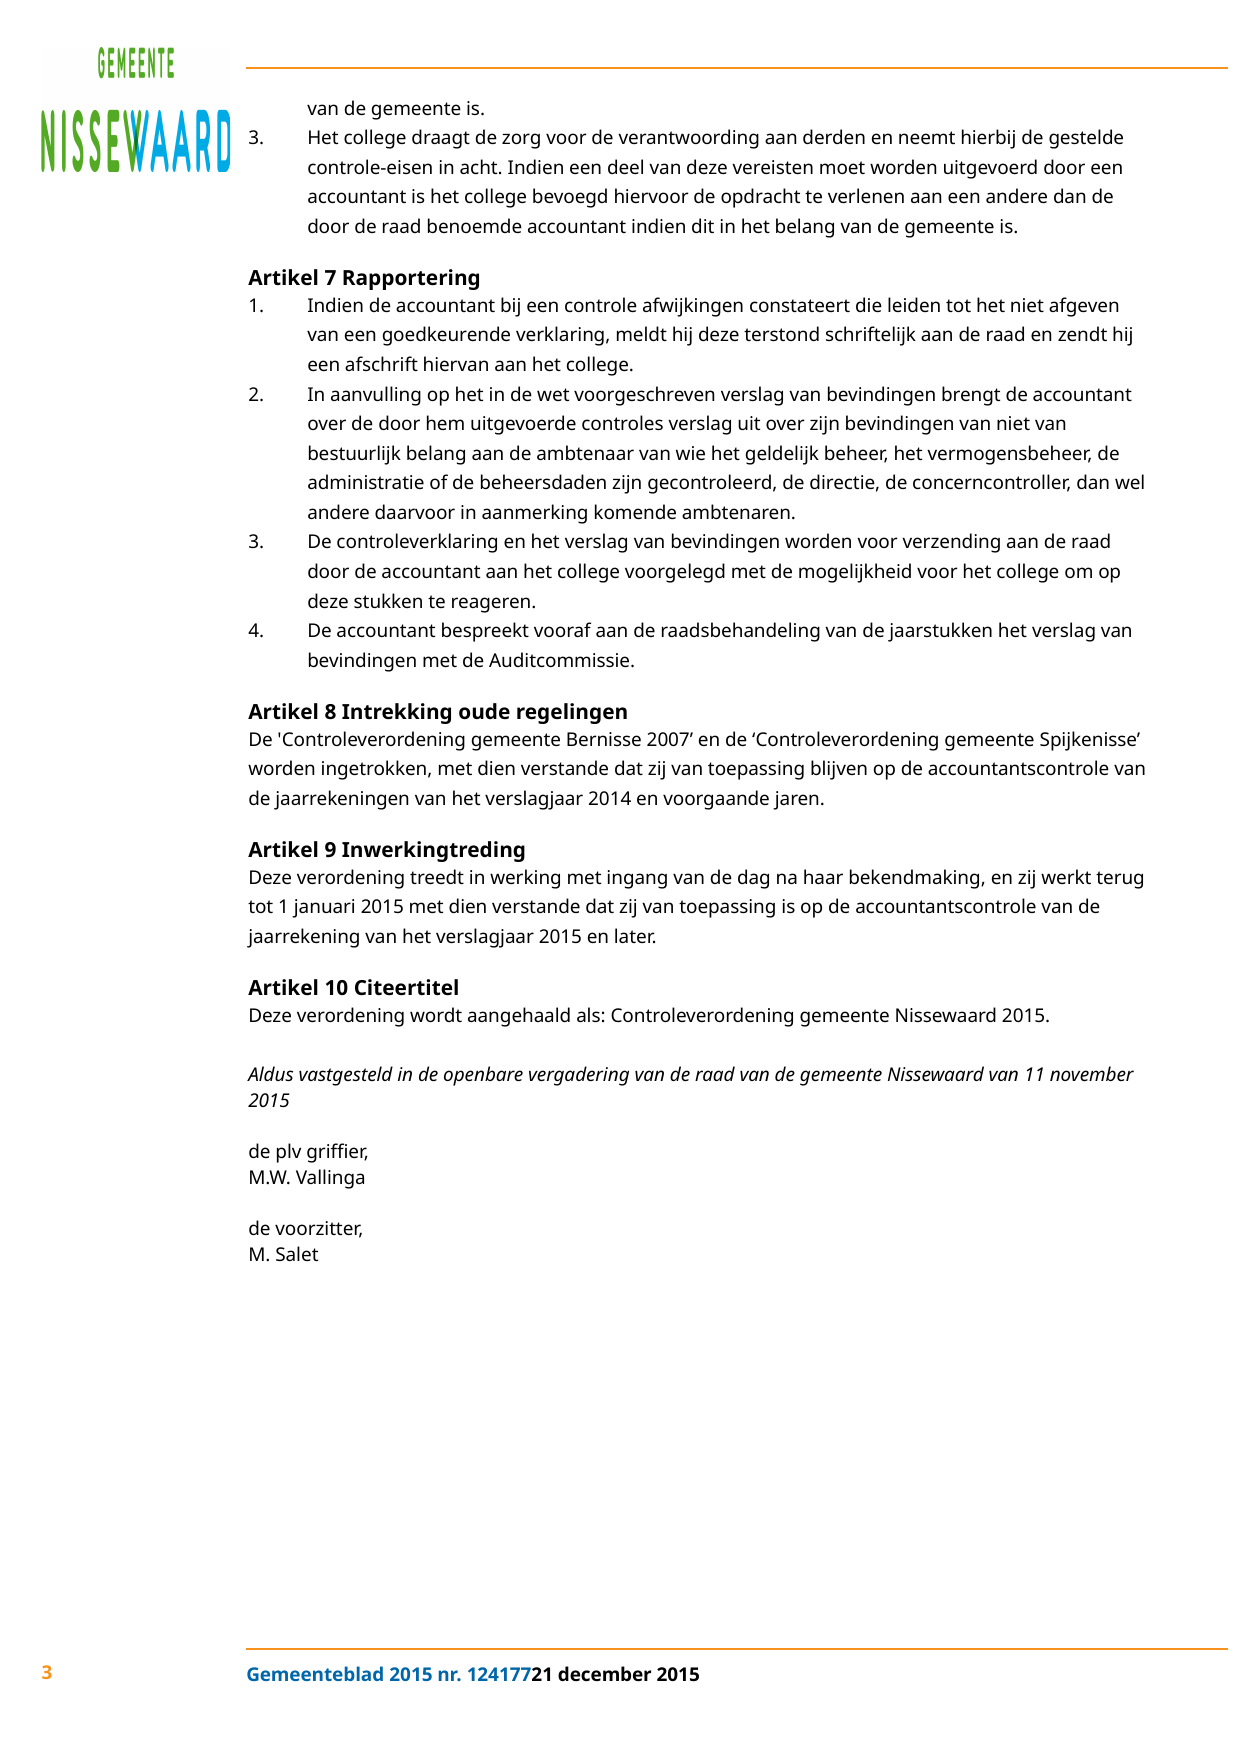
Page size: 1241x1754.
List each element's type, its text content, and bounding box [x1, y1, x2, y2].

list De controleverklaring en het verslag van bevindingen worden voor verzending aan de raad door de accountant aan het college voorgelegd met de mogelijkheid voor het college om op deze stukken te reageren. [248, 529, 1152, 613]
text Artikel 9 Inwerkingtreding [248, 835, 1152, 864]
text Deze verordening wordt aangehaald als: Controleverordening gemeente Nissewaard 2015. [248, 1002, 1152, 1028]
list van de gemeente is. [248, 95, 1152, 121]
picture [176, 157, 187, 172]
text Artikel 10 Citeertitel [248, 973, 1152, 1002]
list In aanvulling op het in de wet voorgeschreven verslag van bevindingen brengt de accountant over de door hem uitgevoerde controles verslag uit over zijn bevindingen van niet van bestuurlijk belang aan de ambtenaar van wie het geldelijk beheer, het vermogensbeheer, de administratie of de beheersdaden zijn gecontroleerd, de directie, de concerncontroller, dan wel andere daarvoor in aanmerking komende ambtenaren. [248, 381, 1152, 525]
picture [222, 122, 227, 160]
list De accountant bespreekt vooraf aan de raadsbehandeling van de jaarstukken het verslag van bevindingen met de Auditcommissie. [248, 617, 1152, 673]
list Het college draagt de zorg voor de verantwoording aan derden en neemt hierbij de gestelde controle-eisen in acht. Indien een deel van deze vereisten moet worden uitgevoerd door een accountant is het college bevoegd hiervoor de opdracht te verlenen aan een andere dan de door de raad benoemde accountant indien dit in het belang van de gemeente is. [248, 124, 1152, 239]
picture [200, 151, 206, 172]
text M.W. Vallinga [248, 1164, 1152, 1190]
picture [154, 157, 165, 172]
text Artikel 8 Intrekking oude regelingen [248, 697, 1152, 726]
picture [41, 47, 231, 172]
text Deze verordening treedt in werking met ingang van de dag na haar bekendmaking, en zij werkt terug tot 1 januari 2015 met dien verstande dat zij van toepassing is op de accountantscontrole van de jaarrekening van het verslagjaar 2015 en later. [248, 864, 1152, 949]
text Artikel 7 Rapportering [248, 263, 1152, 292]
text Aldus vastgesteld in de openbare vergadering van de raad van de gemeente Nissewaard van 11 november 2015 [248, 1061, 1152, 1112]
text de plv griffier, [248, 1138, 1152, 1164]
text M. Salet [248, 1241, 1152, 1267]
picture [201, 122, 206, 138]
text De 'Controleverordening gemeente Bernisse 2007’ en de ‘Controleverordening gemeente Spijkenisse’ worden ingetrokken, met dien verstande dat zij van toepassing blijven op de accountantscontrole van de jaarrekeningen van het verslagjaar 2014 en voorgaande jaren. [248, 726, 1152, 811]
text de voorzitter, [248, 1215, 1152, 1241]
list Indien de accountant bij een controle afwijkingen constateert die leiden tot het niet afgeven van een goedkeurende verklaring, meldt hij deze terstond schriftelijk aan de raad en zendt hij een afschrift hiervan aan het college. [248, 292, 1152, 377]
